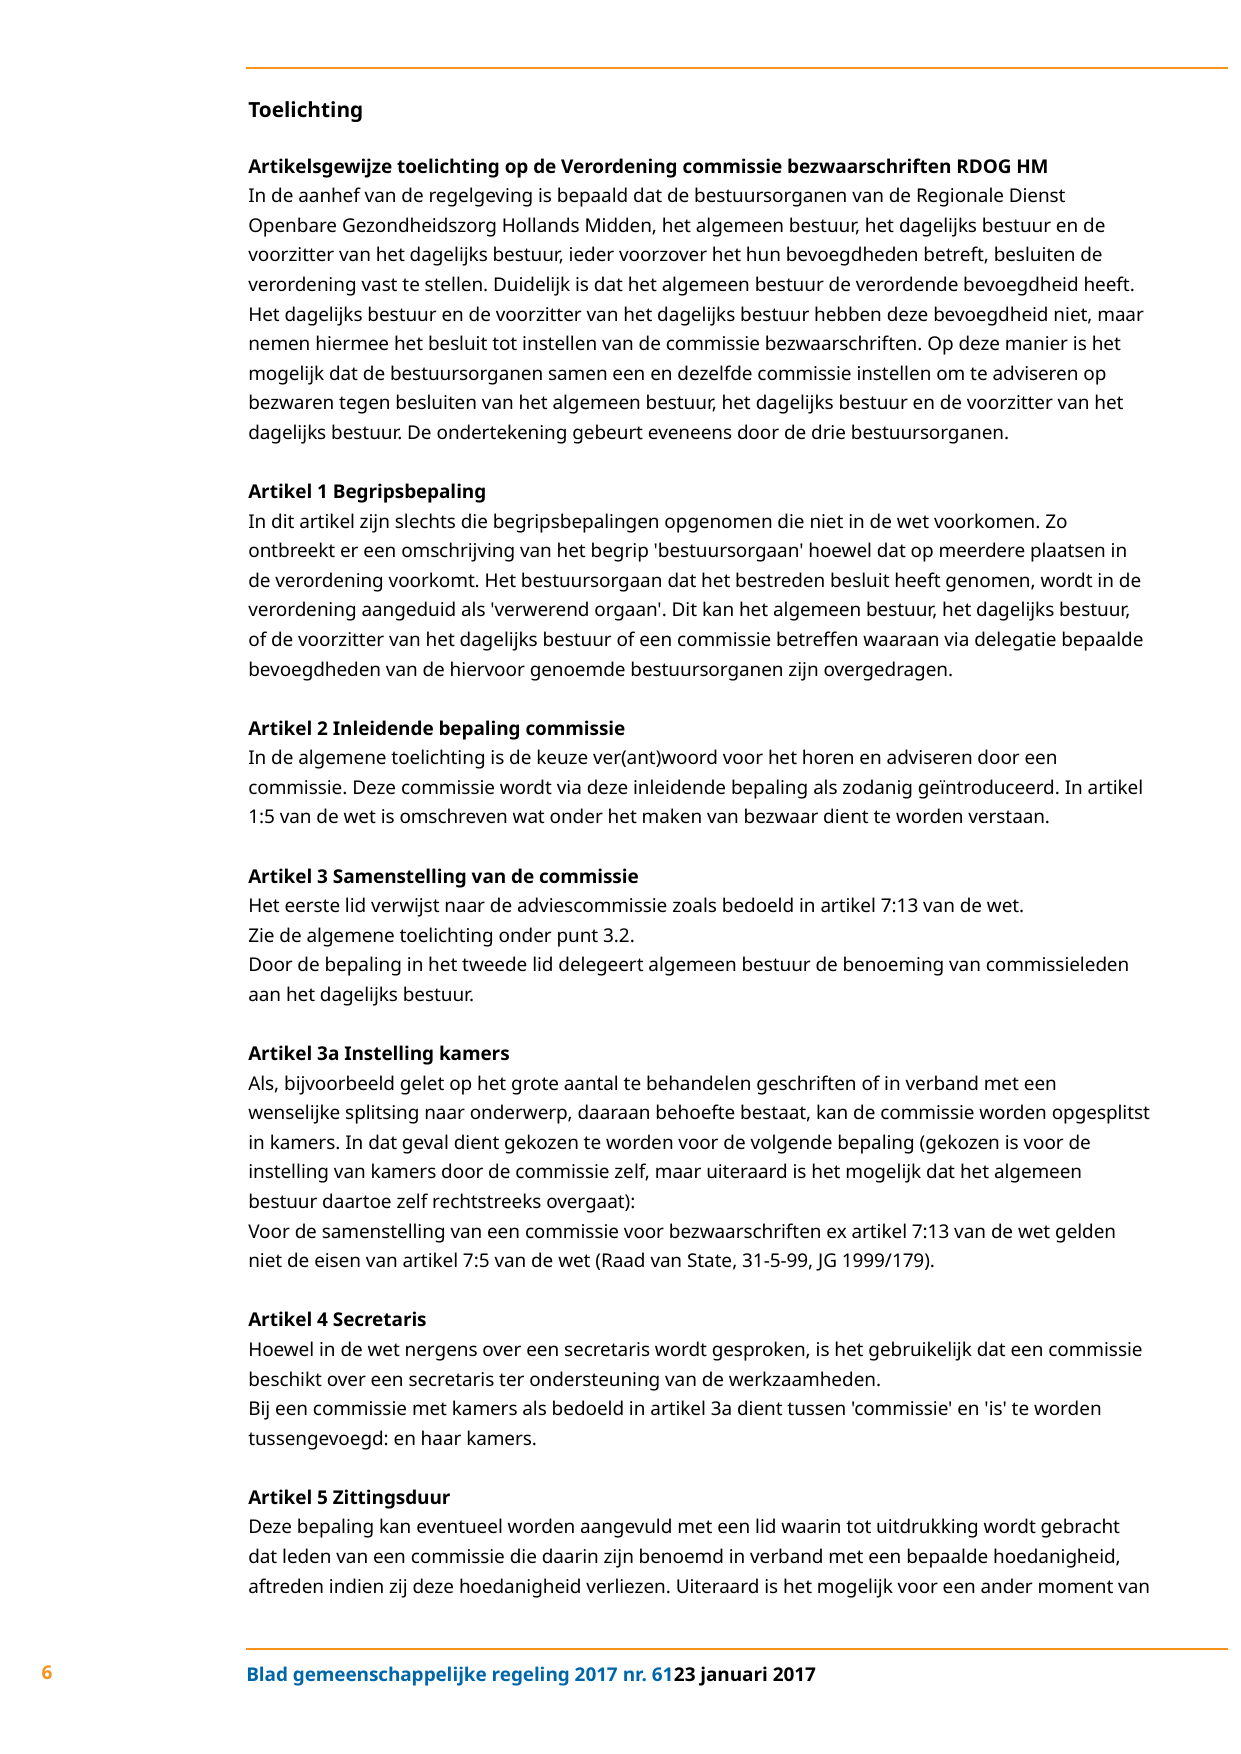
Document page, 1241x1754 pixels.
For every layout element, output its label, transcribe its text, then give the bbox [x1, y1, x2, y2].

text Door de bepaling in het tweede lid delegeert algemeen bestuur de benoeming van commissieleden aan het dagelijks bestuur. [248, 952, 1152, 1007]
text Artikel 1 Begripsbepaling [248, 478, 1152, 504]
text Zie de algemene toelichting onder punt 3.2. [248, 922, 1152, 948]
text In de algemene toelichting is de keuze ver(ant)woord voor het horen en adviseren door een commissie. Deze commissie wordt via deze inleidende bepaling als zodanig geïntroduceerd. In artikel 1:5 van de wet is omschreven wat onder het maken van bezwaar dient te worden verstaan. [248, 744, 1152, 829]
text Toelichting [248, 95, 1152, 123]
text In dit artikel zijn slechts die begripsbepalingen opgenomen die niet in de wet voorkomen. Zo ontbreekt er een omschrijving van het begrip 'bestuursorgaan' hoewel dat op meerdere plaatsen in de verordening voorkomt. Het bestuursorgaan dat het bestreden besluit heeft genomen, wordt in de verordening aangeduid als 'verwerend orgaan'. Dit kan het algemeen bestuur, het dagelijks bestuur, of de voorzitter van het dagelijks bestuur of een commissie betreffen waaraan via delegatie bepaalde bevoegdheden van de hiervoor genoemde bestuursorganen zijn overgedragen. [248, 508, 1152, 682]
text Artikel 2 Inleidende bepaling commissie [248, 715, 1152, 741]
text Het eerste lid verwijst naar de adviescommissie zoals bedoeld in artikel 7:13 van de wet. [248, 892, 1152, 918]
text Artikel 5 Zittingsduur [248, 1484, 1152, 1510]
text Artikel 3 Samenstelling van de commissie [248, 863, 1152, 889]
picture [41, 47, 231, 172]
text Voor de samenstelling van een commissie voor bezwaarschriften ex artikel 7:13 van de wet gelden niet de eisen van artikel 7:5 van de wet (Raad van State, 31-5-99, JG 1999/179). [248, 1218, 1152, 1273]
text Bij een commissie met kamers als bedoeld in artikel 3a dient tussen 'commissie' en 'is' te worden tussengevoegd: en haar kamers. [248, 1395, 1152, 1451]
text Artikel 3a Instelling kamers [248, 1040, 1152, 1066]
text Hoewel in de wet nergens over een secretaris wordt gesproken, is het gebruikelijk dat een commissie beschikt over een secretaris ter ondersteuning van de werkzaamheden. [248, 1336, 1152, 1392]
text Deze bepaling kan eventueel worden aangevuld met een lid waarin tot uitdrukking wordt gebracht dat leden van een commissie die daarin zijn benoemd in verband met een bepaalde hoedanigheid, aftreden indien zij deze hoedanigheid verliezen. Uiteraard is het mogelijk voor een ander moment van [248, 1514, 1152, 1599]
text In de aanhef van de regelgeving is bepaald dat de bestuursorganen van de Regionale Dienst Openbare Gezondheidszorg Hollands Midden, het algemeen bestuur, het dagelijks bestuur en de voorzitter van het dagelijks bestuur, ieder voorzover het hun bevoegdheden betreft, besluiten de verordening vast te stellen. Duidelijk is dat het algemeen bestuur de verordende bevoegdheid heeft. Het dagelijks bestuur en de voorzitter van het dagelijks bestuur hebben deze bevoegdheid niet, maar nemen hiermee het besluit tot instellen van de commissie bezwaarschriften. Op deze manier is het mogelijk dat de bestuursorganen samen een en dezelfde commissie instellen om te adviseren op bezwaren tegen besluiten van het algemeen bestuur, het dagelijks bestuur en de voorzitter van het dagelijks bestuur. De ondertekening gebeurt eveneens door de drie bestuursorganen. [248, 182, 1152, 445]
text Artikel 4 Secretaris [248, 1307, 1152, 1332]
text Artikelsgewijze toelichting op de Verordening commissie bezwaarschriften RDOG HM [248, 153, 1152, 179]
text Als, bijvoorbeeld gelet op het grote aantal te behandelen geschriften of in verband met een wenselijke splitsing naar onderwerp, daaraan behoefte bestaat, kan de commissie worden opgesplitst in kamers. In dat geval dient gekozen te worden voor de volgende bepaling (gekozen is voor de instelling van kamers door de commissie zelf, maar uiteraard is het mogelijk dat het algemeen bestuur daartoe zelf rechtstreeks overgaat): [248, 1070, 1152, 1214]
